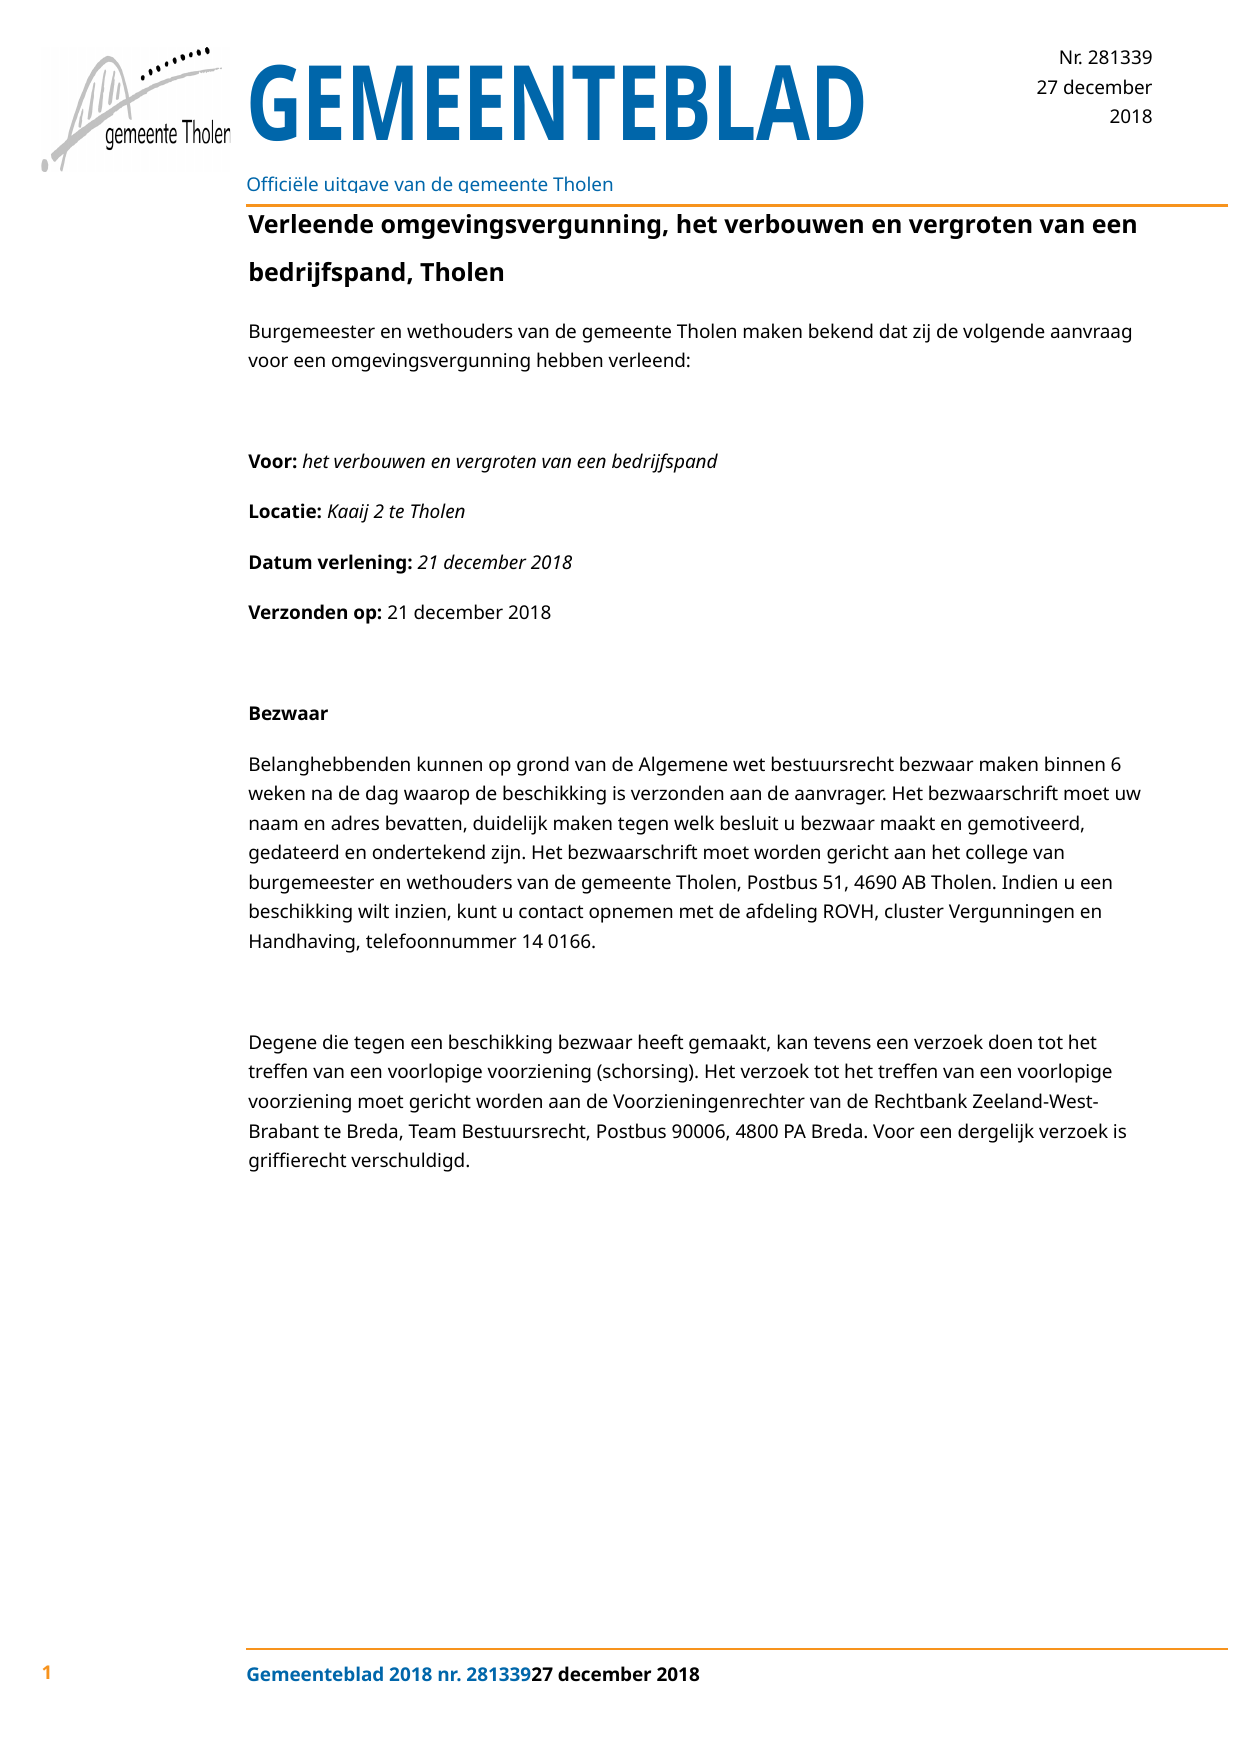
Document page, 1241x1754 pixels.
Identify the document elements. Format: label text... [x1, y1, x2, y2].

text Voor: het verbouwen en vergroten van een bedrijfspand [248, 448, 1152, 474]
text Burgemeester en wethouders van de gemeente Tholen maken bekend dat zij de volgende aanvraag voor een omgevingsvergunning hebben verleend: [248, 318, 1152, 373]
text Degene die tegen een beschikking bezwaar heeft gemaakt, kan tevens een verzoek doen tot het treffen van een voorlopige voorziening (schorsing). Het verzoek tot het treffen van een voorlopige voorziening moet gericht worden aan de Voorzieningenrechter van de Rechtbank Zeeland-West-Brabant te Breda, Team Bestuursrecht, Postbus 90006, 4800 PA Breda. Voor een dergelijk verzoek is griffierecht verschuldigd. [248, 1029, 1152, 1173]
text Belanghebbenden kunnen op grond van de Algemene wet bestuursrecht bezwaar maken binnen 6 weken na de dag waarop de beschikking is verzonden aan de aanvrager. Het bezwaarschrift moet uw naam en adres bevatten, duidelijk maken tegen welk besluit u bezwaar maakt en gemotiveerd, gedateerd en ondertekend zijn. Het bezwaarschrift moet worden gericht aan het college van burgemeester en wethouders van de gemeente Tholen, Postbus 51, 4690 AB Tholen. Indien u een beschikking wilt inzien, kunt u contact opnemen met de afdeling ROVH, cluster Vergunningen en Handhaving, telefoonnummer 14 0166. [248, 751, 1152, 954]
text Locatie: Kaaij 2 te Tholen [248, 499, 1152, 524]
picture [41, 47, 231, 172]
text Verleende omgevingsvergunning, het verbouwen en vergroten van een bedrijfspand, Tholen [248, 207, 1152, 288]
text Verzonden op: 21 december 2018 [248, 599, 1152, 625]
text Bezwaar [248, 700, 1152, 726]
text Datum verlening: 21 december 2018 [248, 549, 1152, 575]
